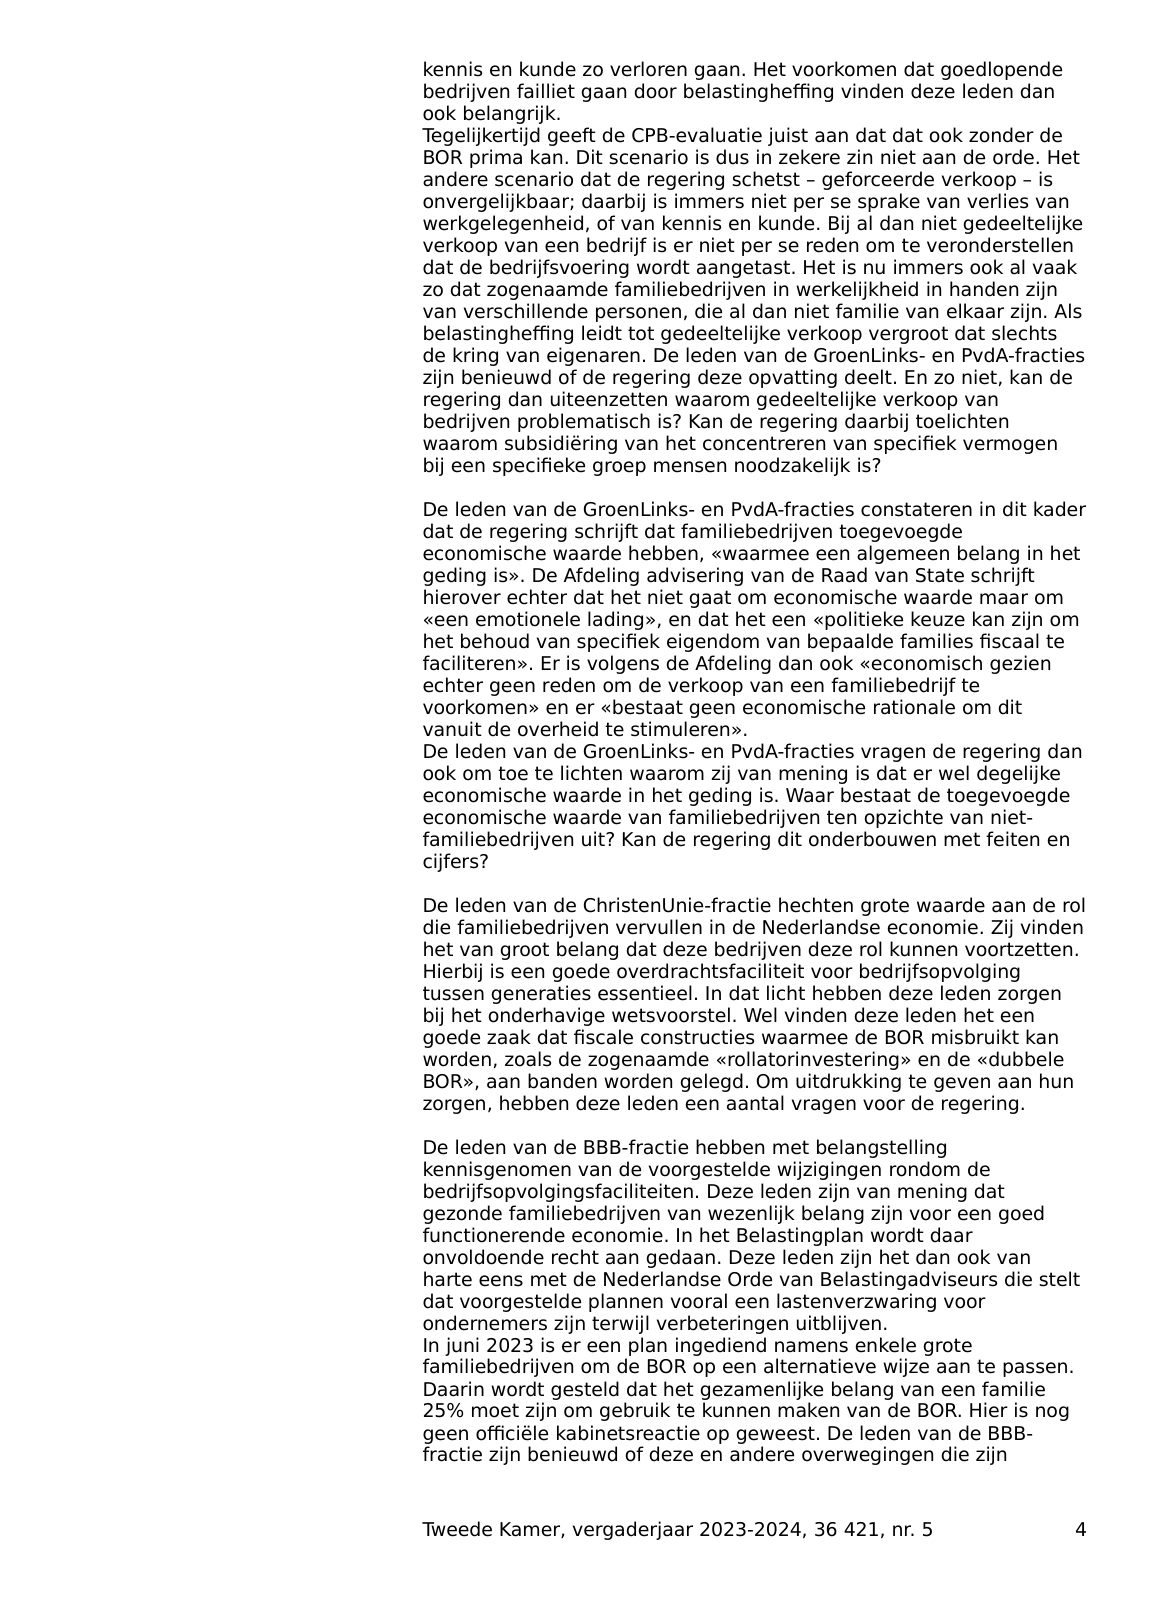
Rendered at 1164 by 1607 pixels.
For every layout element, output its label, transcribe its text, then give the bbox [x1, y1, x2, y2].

text De leden van de GroenLinks- en PvdA-fracties constateren in dit kader dat de regering schrijft dat familiebedrijven toegevoegde economische waarde hebben, «waarmee een algemeen belang in het geding is». De Afdeling advisering van de Raad van State schrijft hierover echter dat het niet gaat om economische waarde maar om «een emotionele lading», en dat het een «politieke keuze kan zijn om het behoud van specifiek eigendom van bepaalde families fiscaal te faciliteren». Er is volgens de Afdeling dan ook «economisch gezien echter geen reden om de verkoop van een familiebedrijf te voorkomen» en er «bestaat geen economische rationale om dit vanuit de overheid te stimuleren». [422, 499, 1087, 741]
text De leden van de GroenLinks- en PvdA-fracties vragen de regering dan ook om toe te lichten waarom zij van mening is dat er wel degelijke economische waarde in het geding is. Waar bestaat de toegevoegde economische waarde van familiebedrijven ten opzichte van niet-familiebedrijven uit? Kan de regering dit onderbouwen met feiten en cijfers? [422, 741, 1087, 872]
text In juni 2023 is er een plan ingediend namens enkele grote familiebedrijven om de BOR op een alternatieve wijze aan te passen. Daarin wordt gesteld dat het gezamenlijke belang van een familie 25% moet zijn om gebruik te kunnen maken van de BOR. Hier is nog geen officiële kabinetsreactie op geweest. De leden van de BBB-fractie zijn benieuwd of deze en andere overwegingen die zijn [422, 1334, 1087, 1466]
text De leden van de BBB-fractie hebben met belangstelling kennisgenomen van de voorgestelde wijzigingen rondom de bedrijfsopvolgingsfaciliteiten. Deze leden zijn van mening dat gezonde familiebedrijven van wezenlijk belang zijn voor een goed functionerende economie. In het Belastingplan wordt daar onvoldoende recht aan gedaan. Deze leden zijn het dan ook van harte eens met de Nederlandse Orde van Belastingadviseurs die stelt dat voorgestelde plannen vooral een lastenverzwaring voor ondernemers zijn terwijl verbeteringen uitblijven. [422, 1137, 1087, 1334]
text Tegelijkertijd geeft de CPB-evaluatie juist aan dat dat ook zonder de BOR prima kan. Dit scenario is dus in zekere zin niet aan de orde. Het andere scenario dat de regering schetst – geforceerde verkoop – is onvergelijkbaar; daarbij is immers niet per se sprake van verlies van werkgelegenheid, of van kennis en kunde. Bij al dan niet gedeeltelijke verkoop van een bedrijf is er niet per se reden om te veronderstellen dat de bedrijfsvoering wordt aangetast. Het is nu immers ook al vaak zo dat zogenaamde familiebedrijven in werkelijkheid in handen zijn van verschillende personen, die al dan niet familie van elkaar zijn. Als belastingheffing leidt tot gedeeltelijke verkoop vergroot dat slechts de kring van eigenaren. De leden van de GroenLinks- en PvdA-fracties zijn benieuwd of de regering deze opvatting deelt. En zo niet, kan de regering dan uiteenzetten waarom gedeeltelijke verkoop van bedrijven problematisch is? Kan de regering daarbij toelichten waarom subsidiëring van het concentreren van specifiek vermogen bij een specifieke groep mensen noodzakelijk is? [422, 125, 1087, 477]
text kennis en kunde zo verloren gaan. Het voorkomen dat goedlopende bedrijven failliet gaan door belastingheffing vinden deze leden dan ook belangrijk. [422, 59, 1087, 125]
text De leden van de ChristenUnie-fractie hechten grote waarde aan de rol die familiebedrijven vervullen in de Nederlandse economie. Zij vinden het van groot belang dat deze bedrijven deze rol kunnen voortzetten. Hierbij is een goede overdrachtsfaciliteit voor bedrijfsopvolging tussen generaties essentieel. In dat licht hebben deze leden zorgen bij het onderhavige wetsvoorstel. Wel vinden deze leden het een goede zaak dat fiscale constructies waarmee de BOR misbruikt kan worden, zoals de zogenaamde «rollatorinvestering» en de «dubbele BOR», aan banden worden gelegd. Om uitdrukking te geven aan hun zorgen, hebben deze leden een aantal vragen voor de regering. [422, 895, 1087, 1114]
